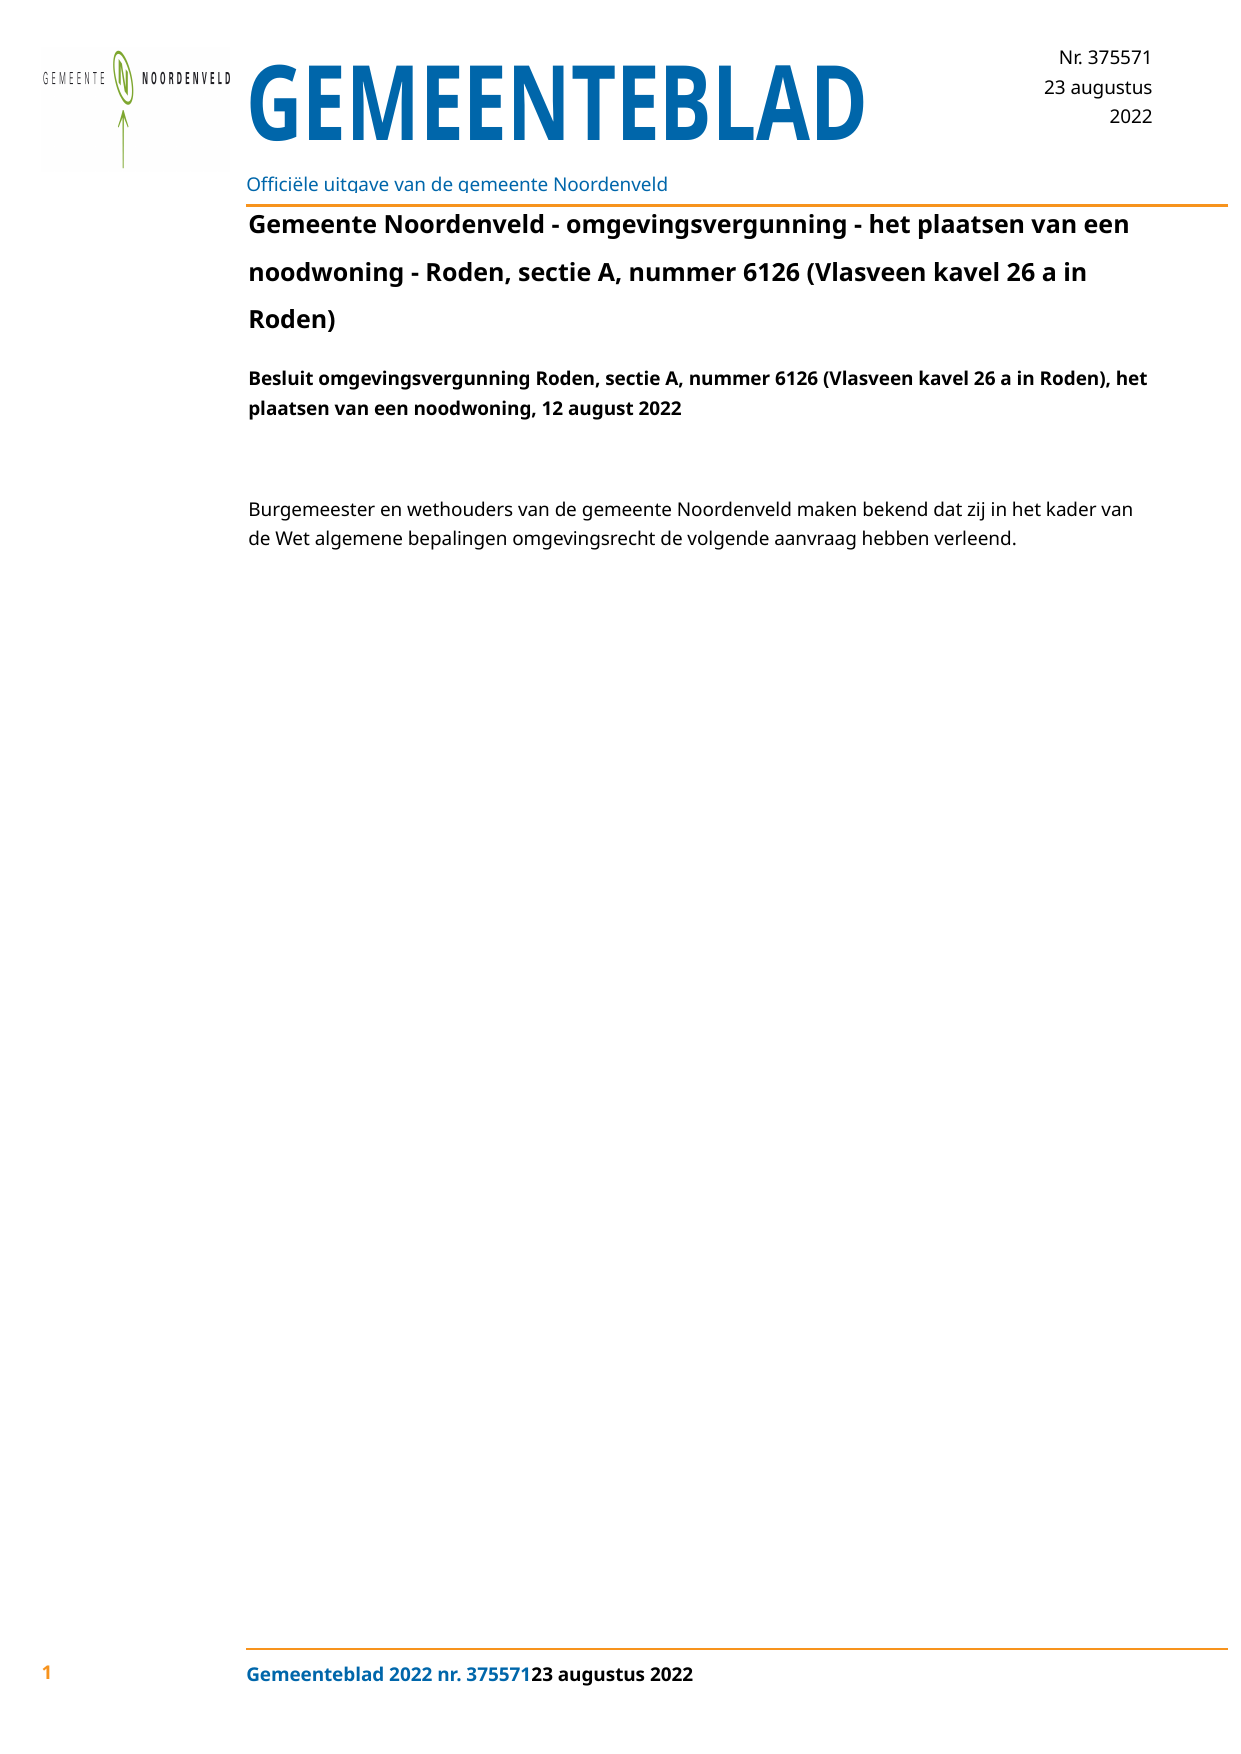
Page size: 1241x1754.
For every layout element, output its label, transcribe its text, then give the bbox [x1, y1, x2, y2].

text Besluit omgevingsvergunning Roden, sectie A, nummer 6126 (Vlasveen kavel 26 a in Roden), het plaatsen van een noodwoning, 12 august 2022 [248, 366, 1152, 421]
text Burgemeester en wethouders van de gemeente Noordenveld maken bekend dat zij in het kader van de Wet algemene bepalingen omgevingsrecht de volgende aanvraag hebben verleend. [248, 496, 1152, 551]
picture [41, 47, 231, 172]
text Gemeente Noordenveld - omgevingsvergunning - het plaatsen van een noodwoning - Roden, sectie A, nummer 6126 (Vlasveen kavel 26 a in Roden) [248, 207, 1152, 336]
